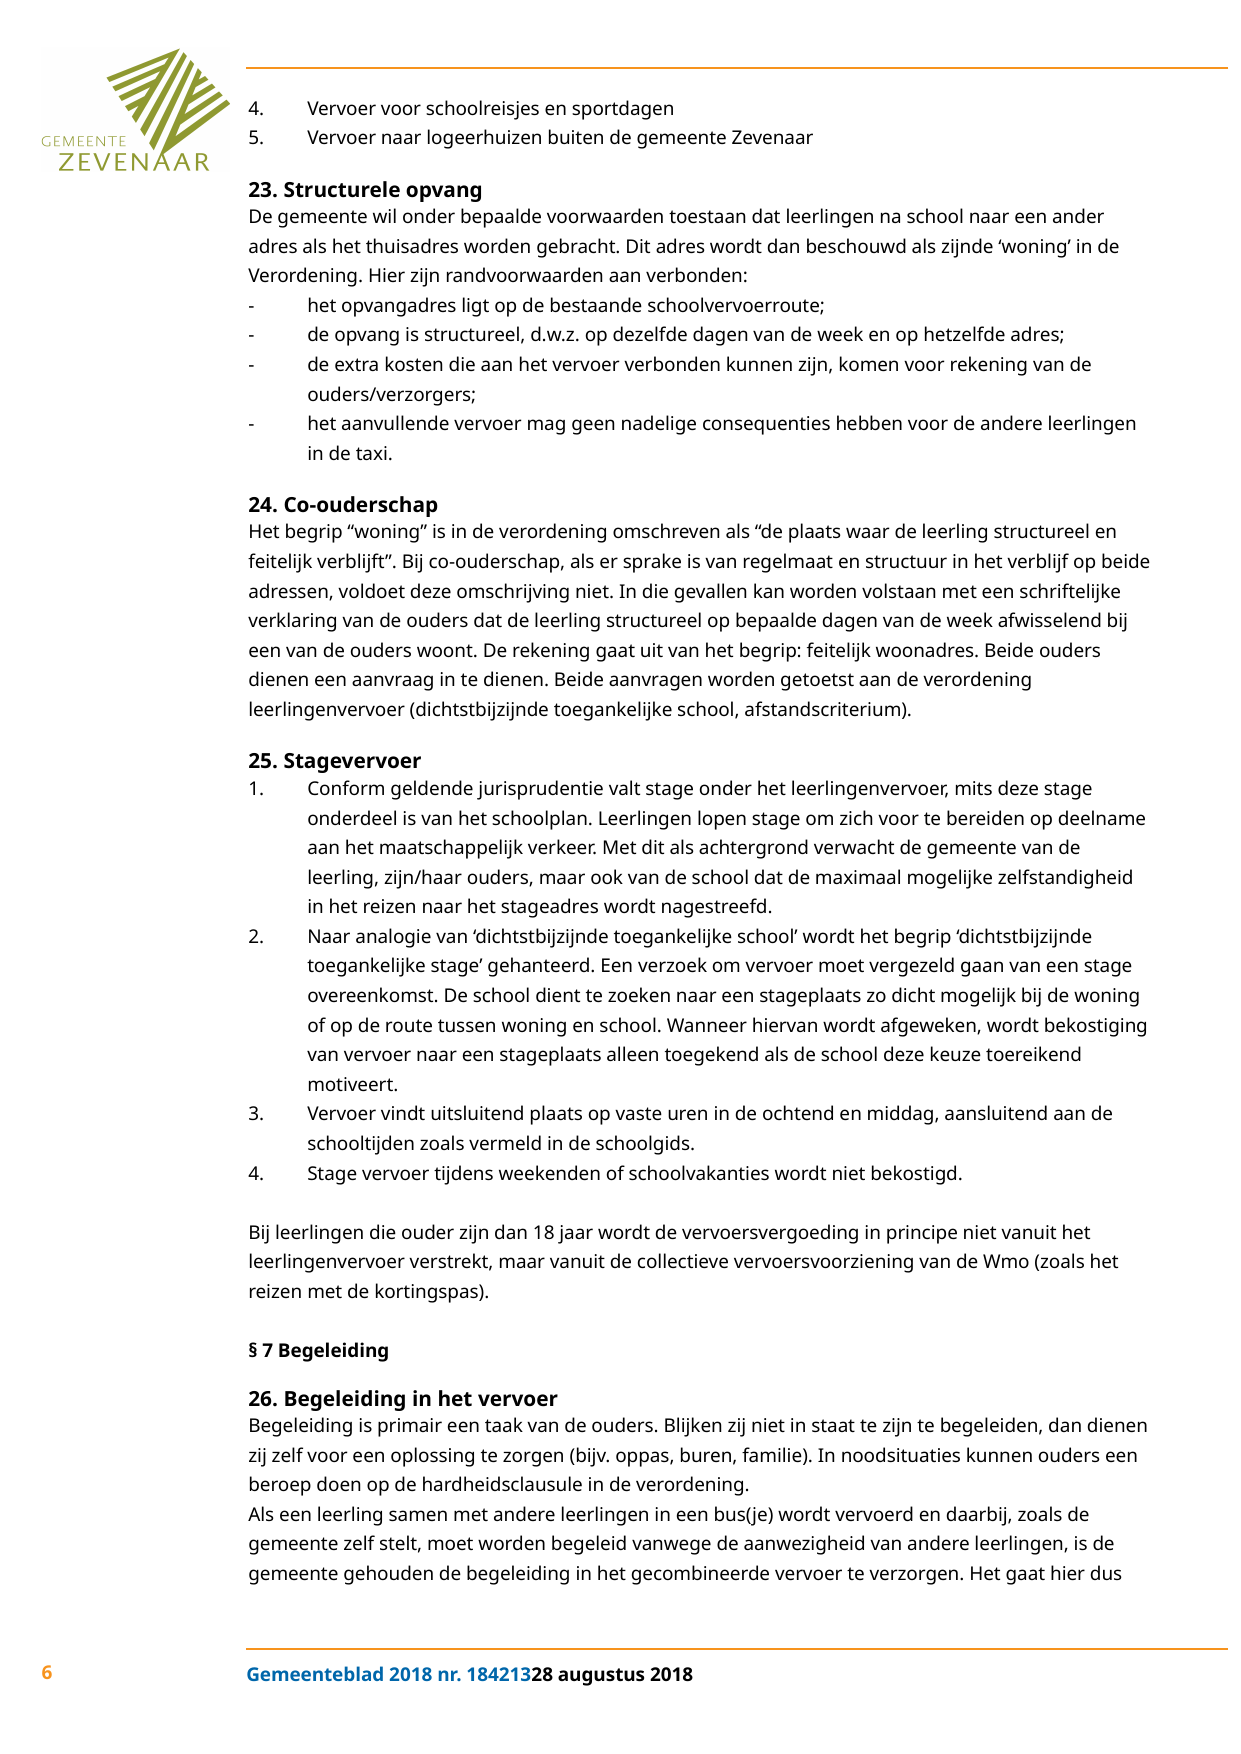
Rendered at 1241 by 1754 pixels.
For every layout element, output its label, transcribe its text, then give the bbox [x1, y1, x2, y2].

list Naar analogie van ‘dichtstbijzijnde toegankelijke school’ wordt het begrip ‘dichtstbijzijnde toegankelijke stage’ gehanteerd. Een verzoek om vervoer moet vergezeld gaan van een stage overeenkomst. De school dient te zoeken naar een stageplaats zo dicht mogelijk bij de woning of op de route tussen woning en school. Wanneer hiervan wordt afgeweken, wordt bekostiging van vervoer naar een stageplaats alleen toegekend als de school deze keuze toereikend motiveert. [248, 923, 1152, 1097]
list de extra kosten die aan het vervoer verbonden kunnen zijn, komen voor rekening van de ouders/verzorgers; [248, 351, 1152, 406]
list het opvangadres ligt op de bestaande schoolvervoerroute; [248, 292, 1152, 318]
text Bij leerlingen die ouder zijn dan 18 jaar wordt de vervoersvergoeding in principe niet vanuit het leerlingenvervoer verstrekt, maar vanuit de collectieve vervoersvoorziening van de Wmo (zoals het reizen met de kortingspas). [248, 1219, 1152, 1304]
list Conform geldende jurisprudentie valt stage onder het leerlingenvervoer, mits deze stage onderdeel is van het schoolplan. Leerlingen lopen stage om zich voor te bereiden op deelname aan het maatschappelijk verkeer. Met dit als achtergrond verwacht de gemeente van de leerling, zijn/haar ouders, maar ook van de school dat de maximaal mogelijke zelfstandigheid in het reizen naar het stageadres wordt nagestreefd. [248, 775, 1152, 919]
list het aanvullende vervoer mag geen nadelige consequenties hebben voor de andere leerlingen in de taxi. [248, 410, 1152, 466]
list Stage vervoer tijdens weekenden of schoolvakanties wordt niet bekostigd. [248, 1160, 1152, 1185]
text 24. Co-ouderschap [248, 490, 1152, 519]
list Vervoer vindt uitsluitend plaats op vaste uren in de ochtend en middag, aansluitend aan de schooltijden zoals vermeld in de schoolgids. [248, 1101, 1152, 1156]
text § 7 Begeleiding [248, 1337, 1152, 1363]
list Vervoer naar logeerhuizen buiten de gemeente Zevenaar [248, 124, 1152, 150]
text De gemeente wil onder bepaalde voorwaarden toestaan dat leerlingen na school naar een ander adres als het thuisadres worden gebracht. Dit adres wordt dan beschouwd als zijnde ‘woning’ in de Verordening. Hier zijn randvoorwaarden aan verbonden: [248, 203, 1152, 288]
text 26. Begeleiding in het vervoer [248, 1384, 1152, 1412]
text 23. Structurele opvang [248, 175, 1152, 203]
text 25. Stagevervoer [248, 747, 1152, 775]
text Begeleiding is primair een taak van de ouders. Blijken zij niet in staat te zijn te begeleiden, dan dienen zij zelf voor een oplossing te zorgen (bijv. oppas, buren, familie). In noodsituaties kunnen ouders een beroep doen op de hardheidsclausule in de verordening. [248, 1412, 1152, 1497]
list Vervoer voor schoolreisjes en sportdagen [248, 95, 1152, 121]
list de opvang is structureel, d.w.z. op dezelfde dagen van de week en op hetzelfde adres; [248, 322, 1152, 347]
text Het begrip “woning” is in de verordening omschreven als “de plaats waar de leerling structureel en feitelijk verblijft”. Bij co-ouderschap, als er sprake is van regelmaat en structuur in het verblijf op beide adressen, voldoet deze omschrijving niet. In die gevallen kan worden volstaan met een schriftelijke verklaring van de ouders dat de leerling structureel op bepaalde dagen van de week afwisselend bij een van de ouders woont. De rekening gaat uit van het begrip: feitelijk woonadres. Beide ouders dienen een aanvraag in te dienen. Beide aanvragen worden getoetst aan de verordening leerlingenvervoer (dichtstbijzijnde toegankelijke school, afstandscriterium). [248, 519, 1152, 722]
picture [41, 47, 231, 172]
text Als een leerling samen met andere leerlingen in een bus(je) wordt vervoerd en daarbij, zoals de gemeente zelf stelt, moet worden begeleid vanwege de aanwezigheid van andere leerlingen, is de gemeente gehouden de begeleiding in het gecombineerde vervoer te verzorgen. Het gaat hier dus [248, 1501, 1152, 1586]
